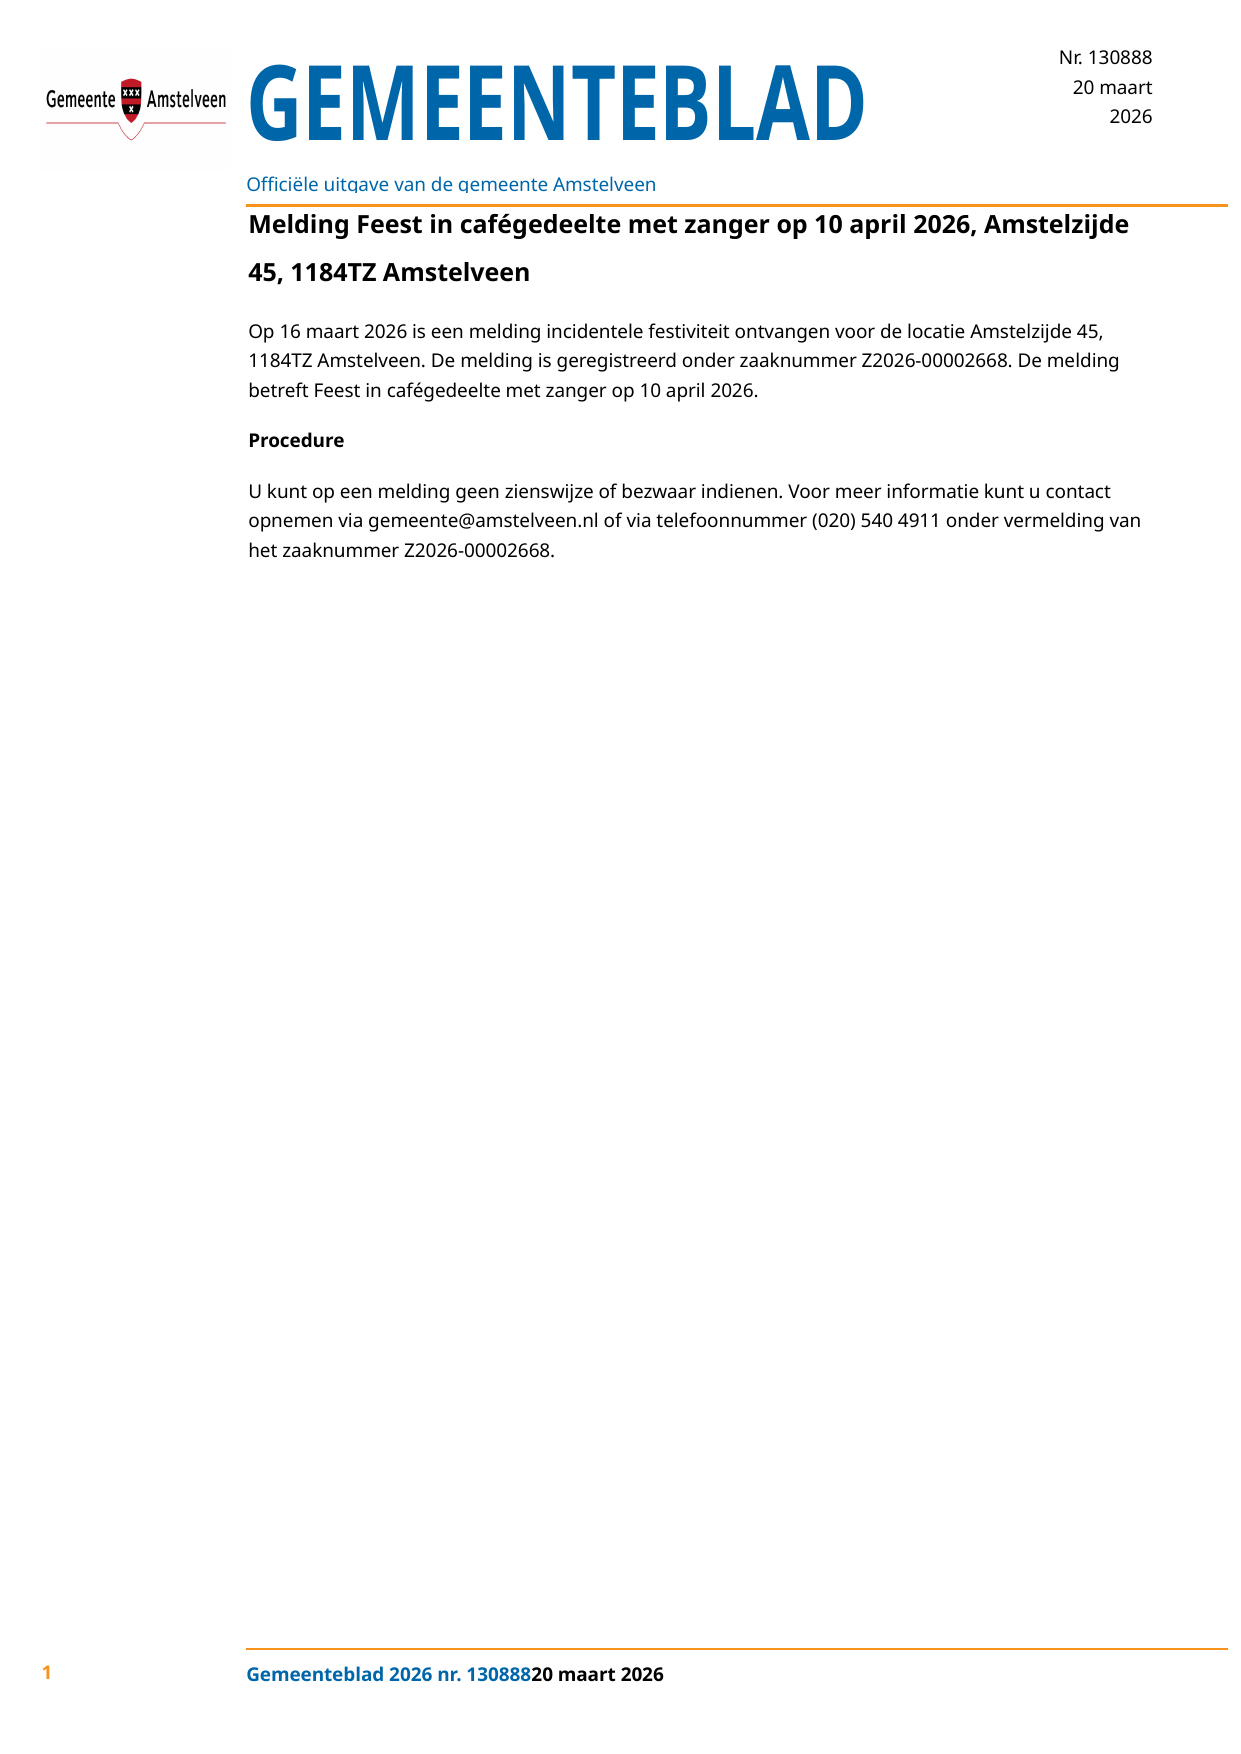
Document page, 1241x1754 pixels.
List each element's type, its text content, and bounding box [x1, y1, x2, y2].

text U kunt op een melding geen zienswijze of bezwaar indienen. Voor meer informatie kunt u contact opnemen via gemeente@amstelveen.nl of via telefoonnummer (020) 540 4911 onder vermelding van het zaaknummer Z2026-00002668. [248, 478, 1152, 563]
text Op 16 maart 2026 is een melding incidentele festiviteit ontvangen voor de locatie Amstelzijde 45, 1184TZ Amstelveen. De melding is geregistreerd onder zaaknummer Z2026-00002668. De melding betreft Feest in cafégedeelte met zanger op 10 april 2026. [248, 318, 1152, 403]
text Procedure [248, 427, 1152, 453]
picture [41, 47, 231, 172]
text Melding Feest in cafégedeelte met zanger op 10 april 2026, Amstelzijde 45, 1184TZ Amstelveen [248, 207, 1152, 288]
